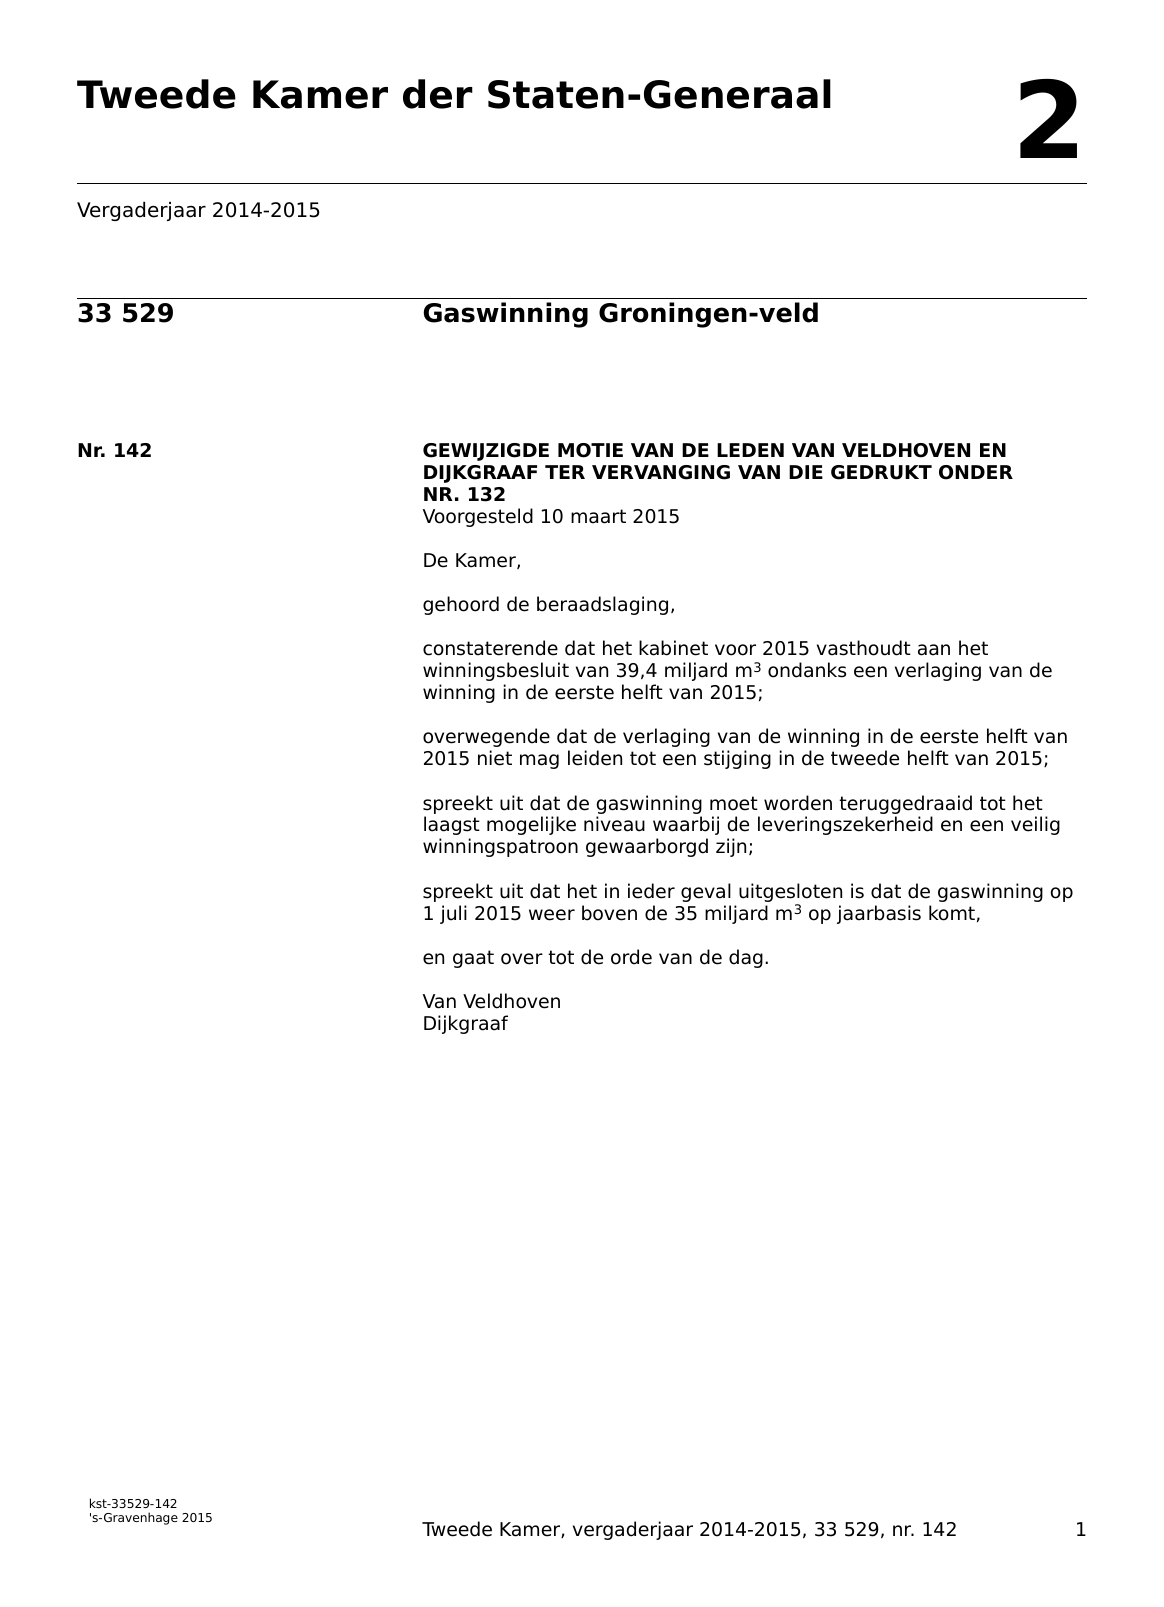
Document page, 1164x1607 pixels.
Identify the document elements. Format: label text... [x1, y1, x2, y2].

text spreekt uit dat de gaswinning moet worden teruggedraaid tot het laagst mogelijke niveau waarbij de leveringszekerheid en een veilig winningspatroon gewaarborgd zijn; [422, 792, 1087, 858]
text constaterende dat het kabinet voor 2015 vasthoudt aan het winningsbesluit van 39,4 miljard m3 ondanks een verlaging van de winning in de eerste helft van 2015; [422, 638, 1087, 704]
table_cell Vergaderjaar 2014-2015 [77, 184, 1087, 298]
table_header Tweede Kamer der Staten-Generaal [77, 59, 886, 183]
text en gaat over tot de orde van de dag. [422, 947, 1087, 969]
text Dijkgraaf [422, 1013, 1087, 1035]
subtitle Nr. 142 GEWIJZIGDE MOTIE VAN DE LEDEN VAN VELDHOVEN EN DIJKGRAAF TER VERVANGING VAN DIE GEDRUKT ONDER NR. 132 [77, 440, 1087, 506]
text spreekt uit dat het in ieder geval uitgesloten is dat de gaswinning op 1 juli 2015 weer boven de 35 miljard m3 op jaarbasis komt, [422, 881, 1087, 924]
table_header 2 [886, 59, 1087, 183]
subtitle 33 529 Gaswinning Groningen-veld [77, 299, 1087, 329]
text Van Veldhoven [422, 991, 1087, 1013]
text kst-33529-142 [88, 1497, 323, 1511]
text De Kamer, [422, 550, 1087, 572]
text Voorgesteld 10 maart 2015 [422, 506, 1087, 528]
text overwegende dat de verlaging van de winning in de eerste helft van 2015 niet mag leiden tot een stijging in de tweede helft van 2015; [422, 726, 1087, 770]
text gehoord de beraadslaging, [422, 594, 1087, 616]
text 's-Gravenhage 2015 [88, 1511, 323, 1525]
